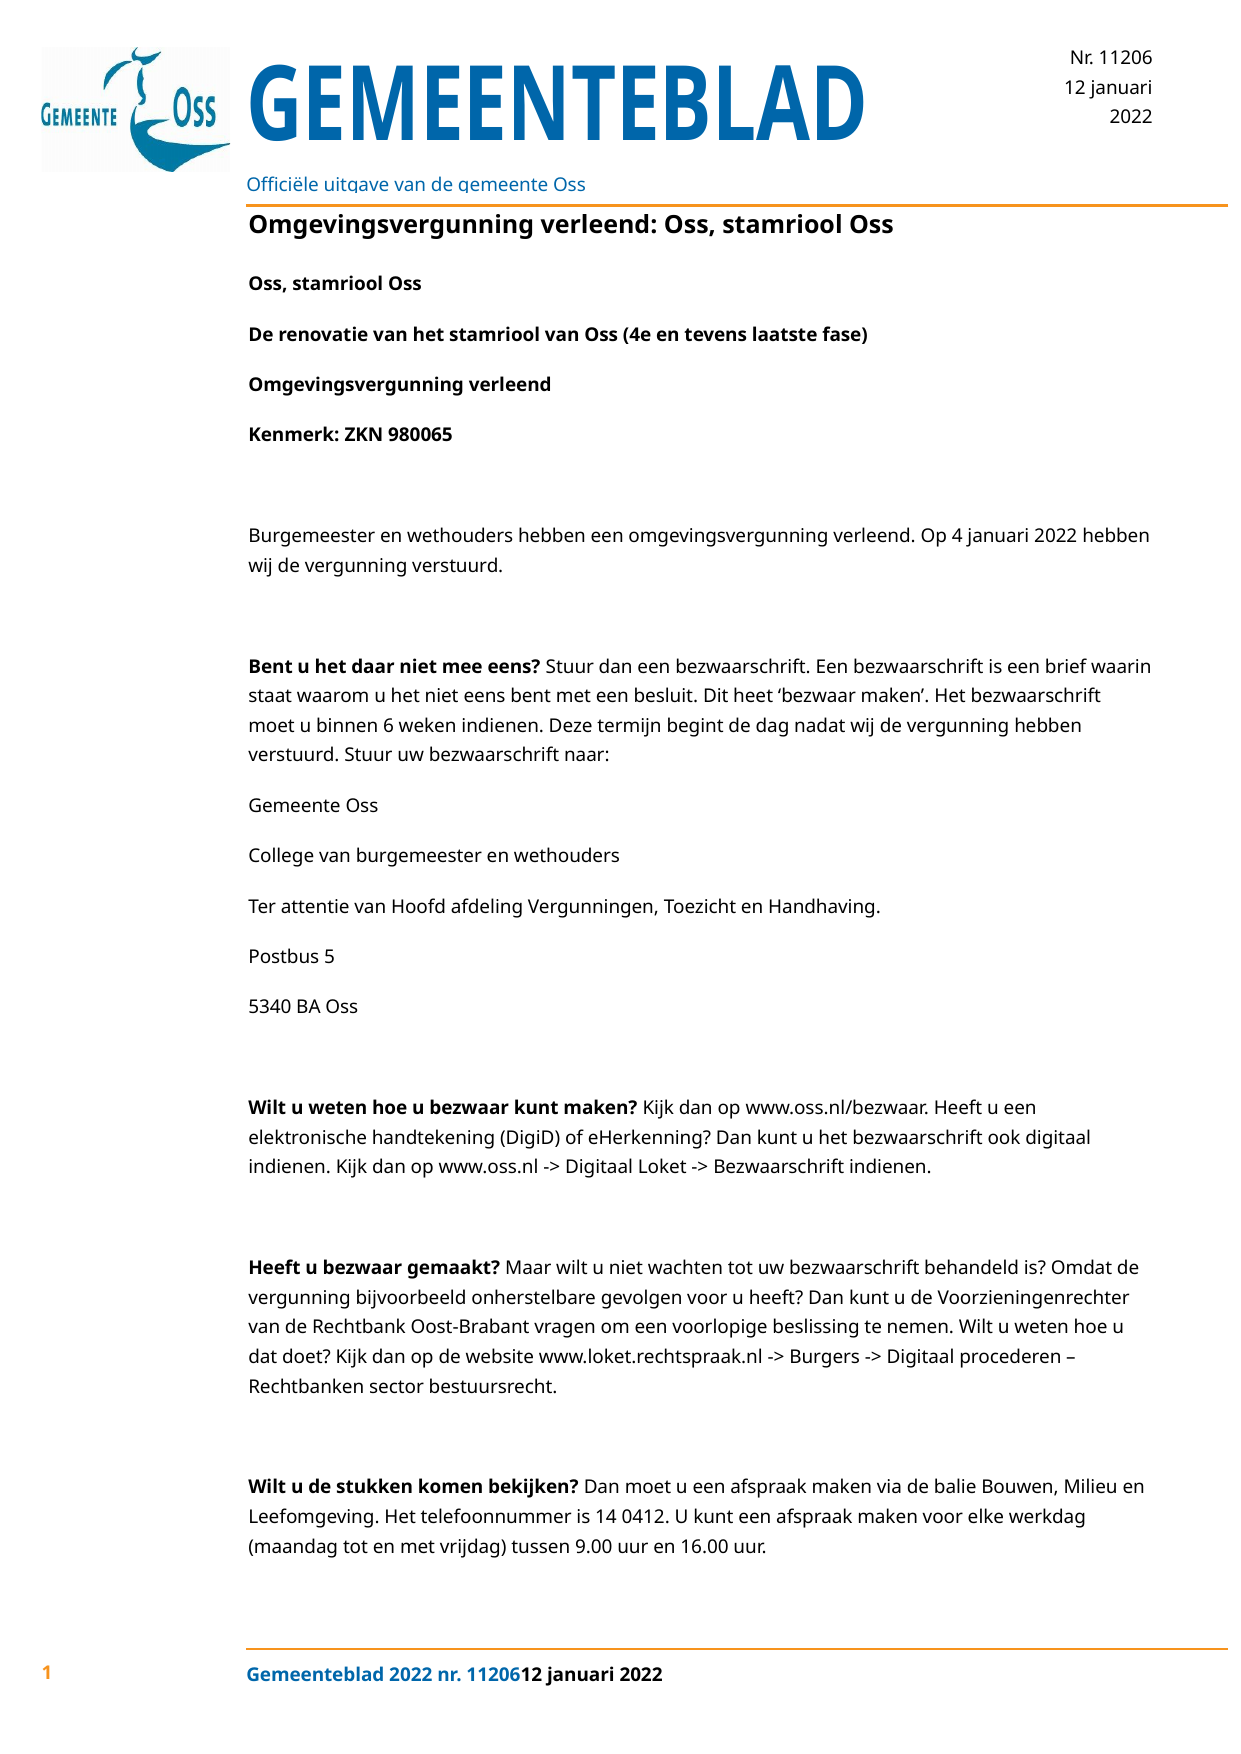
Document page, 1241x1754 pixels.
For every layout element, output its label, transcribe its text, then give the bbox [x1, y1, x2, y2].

text Burgemeester en wethouders hebben een omgevingsvergunning verleend. Op 4 januari 2022 hebben wij de vergunning verstuurd. [248, 522, 1152, 578]
text College van burgemeester en wethouders [248, 842, 1152, 868]
text Gemeente Oss [248, 792, 1152, 818]
text Omgevingsvergunning verleend [248, 371, 1152, 397]
picture [41, 47, 231, 172]
text Heeft u bezwaar gemaakt? Maar wilt u niet wachten tot uw bezwaarschrift behandeld is? Omdat de vergunning bijvoorbeeld onherstelbare gevolgen voor u heeft? Dan kunt u de Voorzieningenrechter van de Rechtbank Oost-Brabant vragen om een voorlopige beslissing te nemen. Wilt u weten hoe u dat doet? Kijk dan op de website www.loket.rechtspraak.nl -> Burgers -> Digitaal procederen – Rechtbanken sector bestuursrecht. [248, 1254, 1152, 1398]
text De renovatie van het stamriool van Oss (4e en tevens laatste fase) [248, 321, 1152, 346]
text Kenmerk: ZKN 980065 [248, 422, 1152, 447]
text 5340 BA Oss [248, 994, 1152, 1019]
text Bent u het daar niet mee eens? Stuur dan een bezwaarschrift. Een bezwaarschrift is een brief waarin staat waarom u het niet eens bent met een besluit. Dit heet ‘bezwaar maken’. Het bezwaarschrift moet u binnen 6 weken indienen. Deze termijn begint de dag nadat wij de vergunning hebben verstuurd. Stuur uw bezwaarschrift naar: [248, 653, 1152, 767]
text Postbus 5 [248, 943, 1152, 969]
text Ter attentie van Hoofd afdeling Vergunningen, Toezicht en Handhaving. [248, 893, 1152, 918]
text Oss, stamriool Oss [248, 270, 1152, 296]
text Wilt u de stukken komen bekijken? Dan moet u een afspraak maken via de balie Bouwen, Milieu en Leefomgeving. Het telefoonnummer is 14 0412. U kunt een afspraak maken voor elke werkdag (maandag tot en met vrijdag) tussen 9.00 uur en 16.00 uur. [248, 1474, 1152, 1558]
text Wilt u weten hoe u bezwaar kunt maken? Kijk dan op www.oss.nl/bezwaar. Heeft u een elektronische handtekening (DigiD) of eHerkenning? Dan kunt u het bezwaarschrift ook digitaal indienen. Kijk dan op www.oss.nl -> Digitaal Loket -> Bezwaarschrift indienen. [248, 1094, 1152, 1179]
text Omgevingsvergunning verleend: Oss, stamriool Oss [248, 207, 1152, 241]
